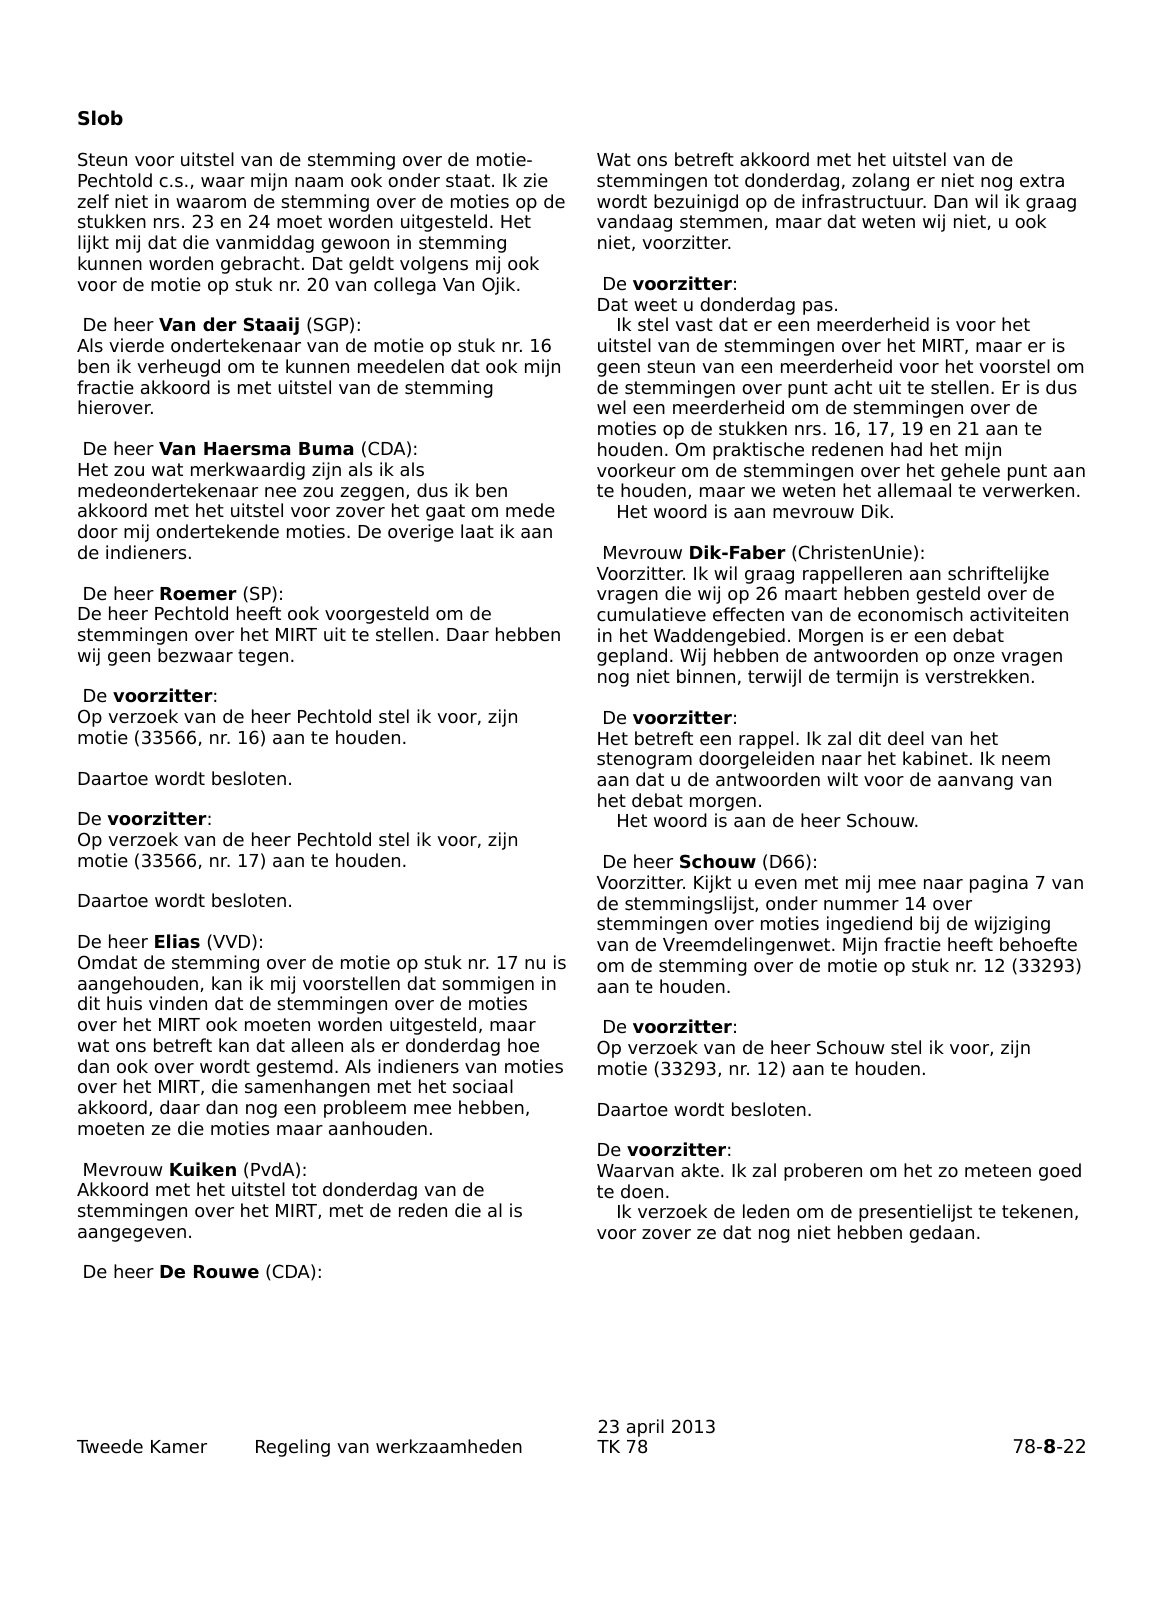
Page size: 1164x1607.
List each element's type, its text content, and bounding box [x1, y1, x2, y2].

text De voorzitter: [596, 1017, 1087, 1038]
text Op verzoek van de heer Pechtold stel ik voor, zijn motie (33566, nr. 16) aan te houden. [77, 707, 567, 748]
text Op verzoek van de heer Pechtold stel ik voor, zijn motie (33566, nr. 17) aan te houden. [77, 830, 567, 871]
text Mevrouw Dik-Faber (ChristenUnie): [596, 543, 1087, 563]
text De heer Roemer (SP): [77, 583, 567, 604]
text Dat weet u donderdag pas. [596, 294, 1087, 315]
text Mevrouw Kuiken (PvdA): [77, 1159, 567, 1180]
text De heer Schouw (D66): [596, 852, 1087, 873]
text Op verzoek van de heer Schouw stel ik voor, zijn motie (33293, nr. 12) aan te houden. [596, 1038, 1087, 1079]
text Wat ons betreft akkoord met het uitstel van de stemmingen tot donderdag, zolang er niet nog extra wordt bezuinigd op de infrastructuur. Dan wil ik graag vandaag stemmen, maar dat weten wij niet, u ook niet, voorzitter. [596, 150, 1087, 254]
text Het betreft een rappel. Ik zal dit deel van het stenogram doorgeleiden naar het kabinet. Ik neem aan dat u de antwoorden wilt voor de aanvang van het debat morgen. [596, 728, 1087, 811]
text De heer Van Haersma Buma (CDA): [77, 439, 567, 460]
text De voorzitter: [596, 1140, 1087, 1161]
text De voorzitter: [77, 686, 567, 707]
text De voorzitter: [596, 708, 1087, 728]
text Daartoe wordt besloten. [596, 1099, 1087, 1120]
text De heer De Rouwe (CDA): [77, 1262, 567, 1283]
text Omdat de stemming over de motie op stuk nr. 17 nu is aangehouden, kan ik mij voorstellen dat sommigen in dit huis vinden dat de stemmingen over de moties over het MIRT ook moeten worden uitgesteld, maar wat ons betreft kan dat alleen als er donderdag hoe dan ook over wordt gestemd. Als indieners van moties over het MIRT, die samenhangen met het sociaal akkoord, daar dan nog een probleem mee hebben, moeten ze die moties maar aanhouden. [77, 953, 567, 1139]
text Voorzitter. Kijkt u even met mij mee naar pagina 7 van de stemmingslijst, onder nummer 14 over stemmingen over moties ingediend bij de wijziging van de Vreemdelingenwet. Mijn fractie heeft behoefte om de stemming over de motie op stuk nr. 12 (33293) aan te houden. [596, 873, 1087, 997]
text Het woord is aan mevrouw Dik. [596, 502, 1087, 523]
text Waarvan akte. Ik zal proberen om het zo meteen goed te doen. [596, 1161, 1087, 1202]
text De voorzitter: [596, 274, 1087, 294]
text Daartoe wordt besloten. [77, 768, 567, 789]
text De heer Elias (VVD): [77, 932, 567, 953]
text Steun voor uitstel van de stemming over de motie-Pechtold c.s., waar mijn naam ook onder staat. Ik zie zelf niet in waarom de stemming over de moties op de stukken nrs. 23 en 24 moet worden uitgesteld. Het lijkt mij dat die vanmiddag gewoon in stemming kunnen worden gebracht. Dat geldt volgens mij ook voor de motie op stuk nr. 20 van collega Van Ojik. [77, 150, 567, 295]
text De heer Pechtold heeft ook voorgesteld om de stemmingen over het MIRT uit te stellen. Daar hebben wij geen bezwaar tegen. [77, 604, 567, 666]
text Daartoe wordt besloten. [77, 891, 567, 912]
text Ik stel vast dat er een meerderheid is voor het uitstel van de stemmingen over het MIRT, maar er is geen steun van een meerderheid voor het voorstel om de stemmingen over punt acht uit te stellen. Er is dus wel een meerderheid om de stemmingen over de moties op de stukken nrs. 16, 17, 19 en 21 aan te houden. Om praktische redenen had het mijn voorkeur om de stemmingen over het gehele punt aan te houden, maar we weten het allemaal te verwerken. [596, 315, 1087, 502]
text Ik verzoek de leden om de presentielijst te tekenen, voor zover ze dat nog niet hebben gedaan. [596, 1202, 1087, 1244]
text Akkoord met het uitstel tot donderdag van de stemmingen over het MIRT, met de reden die al is aangegeven. [77, 1180, 567, 1242]
text Als vierde ondertekenaar van de motie op stuk nr. 16 ben ik verheugd om te kunnen meedelen dat ook mijn fractie akkoord is met uitstel van de stemming hierover. [77, 336, 567, 419]
text Voorzitter. Ik wil graag rappelleren aan schriftelijke vragen die wij op 26 maart hebben gesteld over de cumulatieve effecten van de economisch activiteiten in het Waddengebied. Morgen is er een debat gepland. Wij hebben de antwoorden op onze vragen nog niet binnen, terwijl de termijn is verstrekken. [596, 563, 1087, 688]
text Het zou wat merkwaardig zijn als ik als medeondertekenaar nee zou zeggen, dus ik ben akkoord met het uitstel voor zover het gaat om mede door mij ondertekende moties. De overige laat ik aan de indieners. [77, 460, 567, 563]
text De heer Van der Staaij (SGP): [77, 315, 567, 336]
text Het woord is aan de heer Schouw. [596, 811, 1087, 832]
text De voorzitter: [77, 809, 567, 830]
